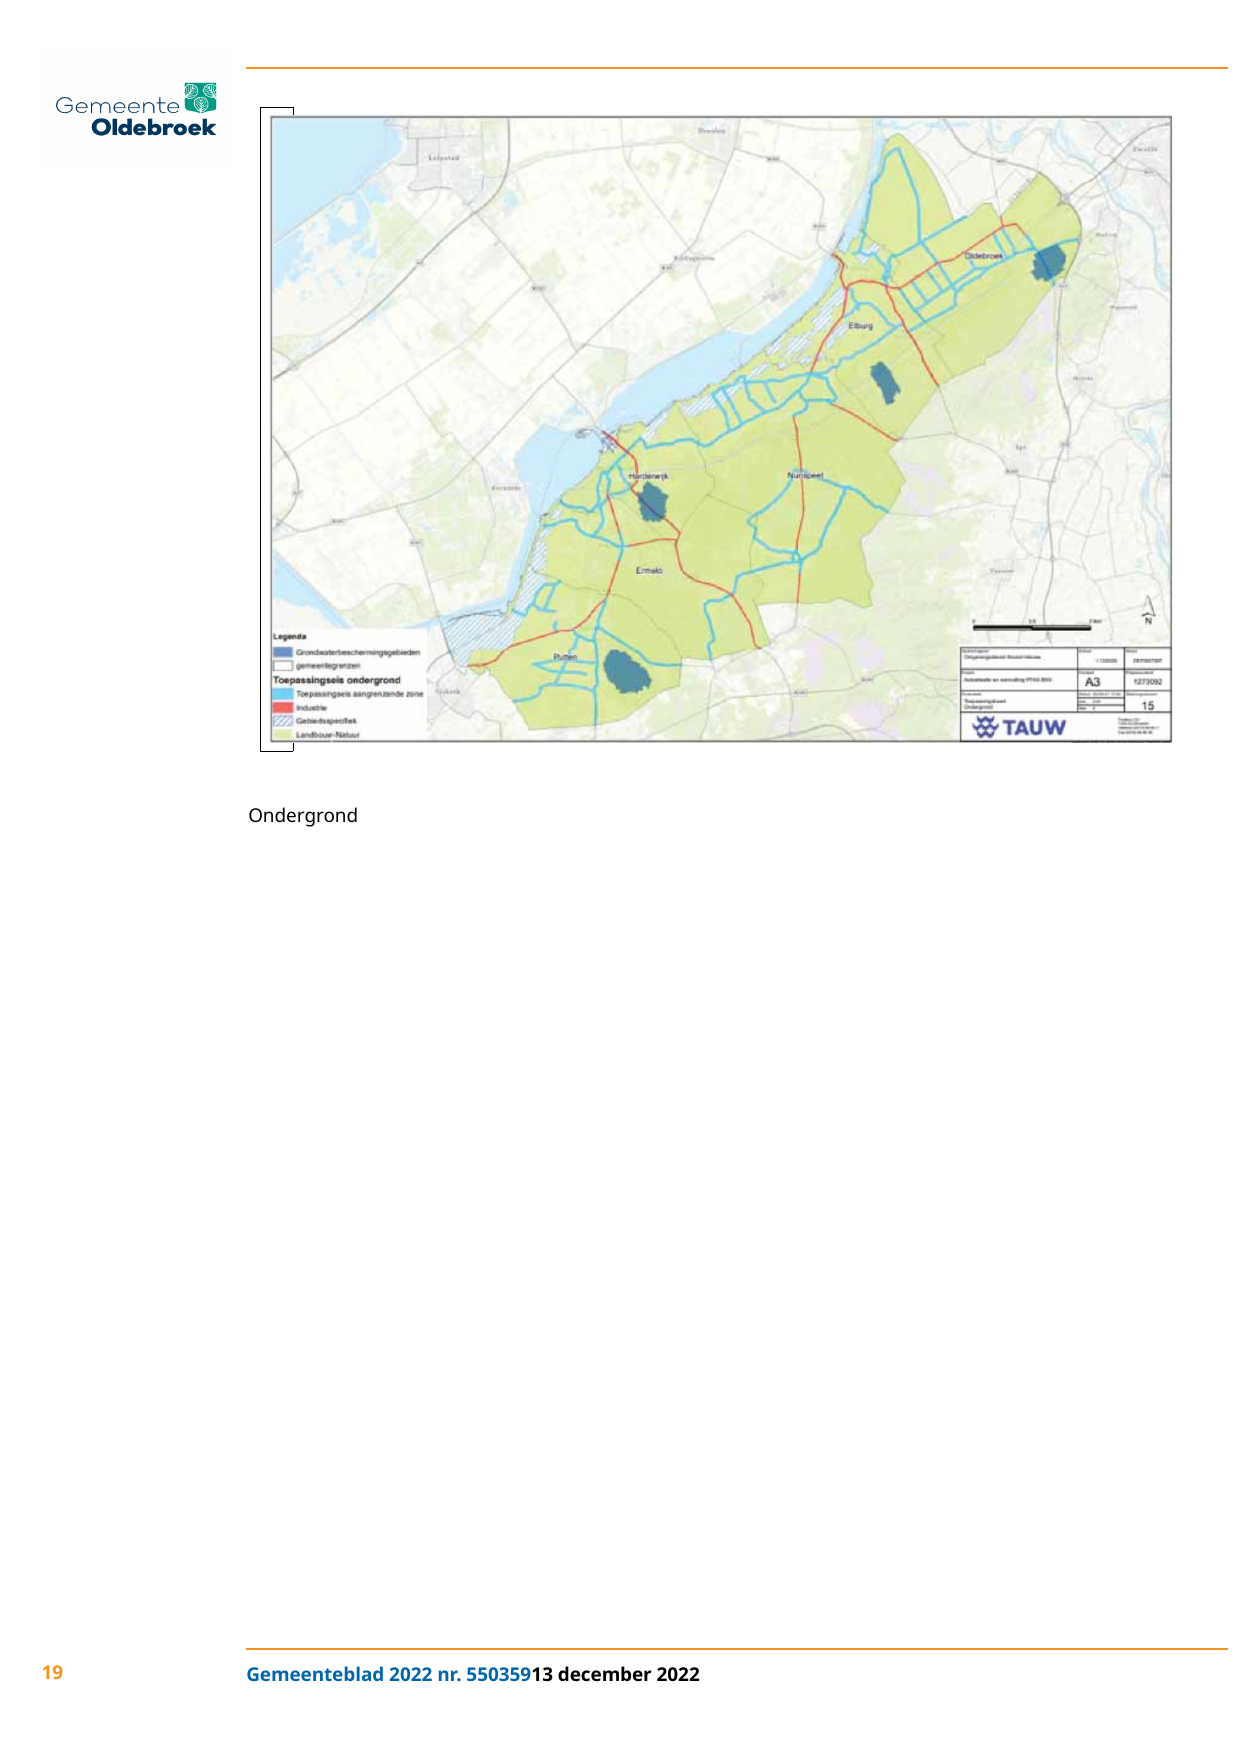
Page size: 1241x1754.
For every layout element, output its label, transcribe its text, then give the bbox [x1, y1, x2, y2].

picture [41, 47, 231, 172]
picture [268, 115, 1173, 743]
text Ondergrond [248, 802, 1152, 828]
